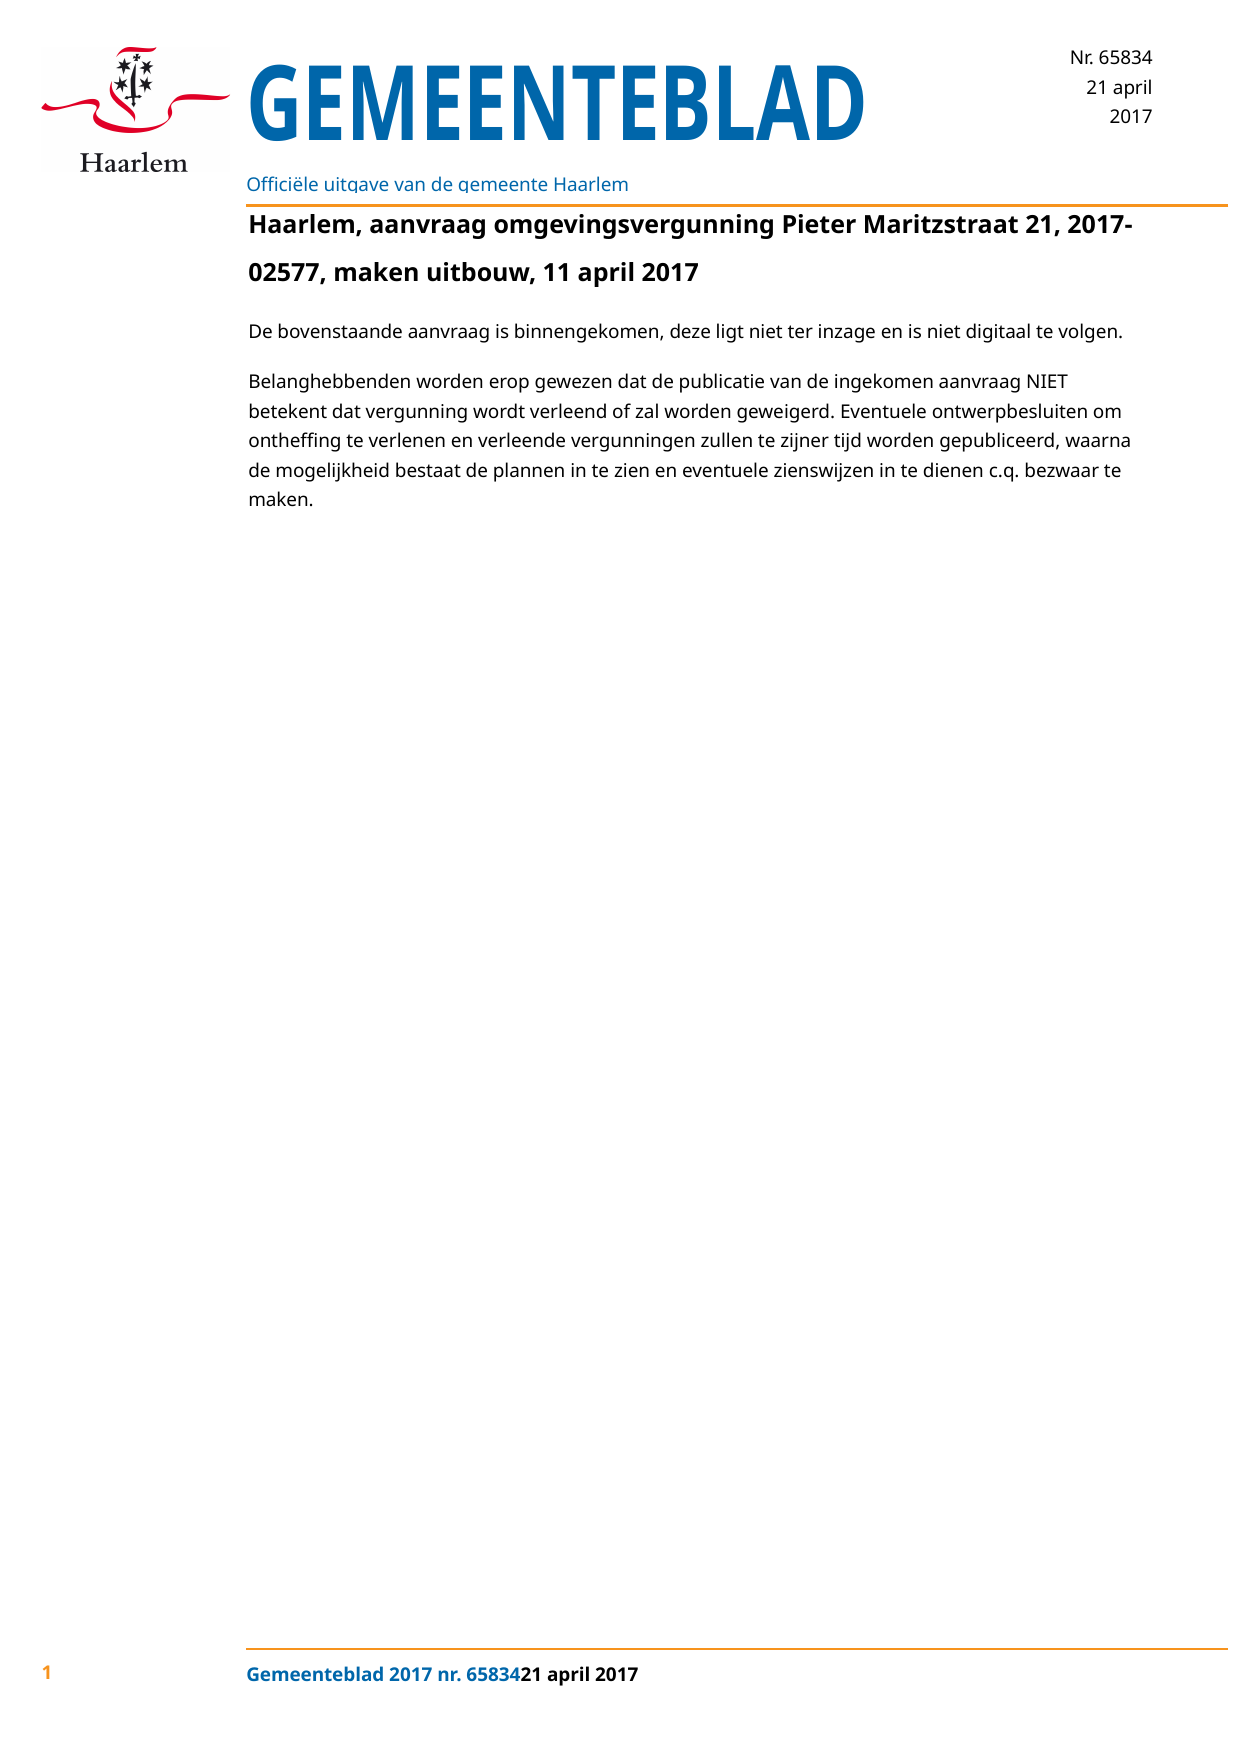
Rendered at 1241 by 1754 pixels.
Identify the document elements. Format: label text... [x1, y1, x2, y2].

picture [41, 47, 231, 172]
text De bovenstaande aanvraag is binnengekomen, deze ligt niet ter inzage en is niet digitaal te volgen. [248, 318, 1152, 344]
text Haarlem, aanvraag omgevingsvergunning Pieter Maritzstraat 21, 2017-02577, maken uitbouw, 11 april 2017 [248, 207, 1152, 288]
text Belanghebbenden worden erop gewezen dat de publicatie van de ingekomen aanvraag NIET betekent dat vergunning wordt verleend of zal worden geweigerd. Eventuele ontwerpbesluiten om ontheffing te verlenen en verleende vergunningen zullen te zijner tijd worden gepubliceerd, waarna de mogelijkheid bestaat de plannen in te zien en eventuele zienswijzen in te dienen c.q. bezwaar te maken. [248, 368, 1152, 512]
